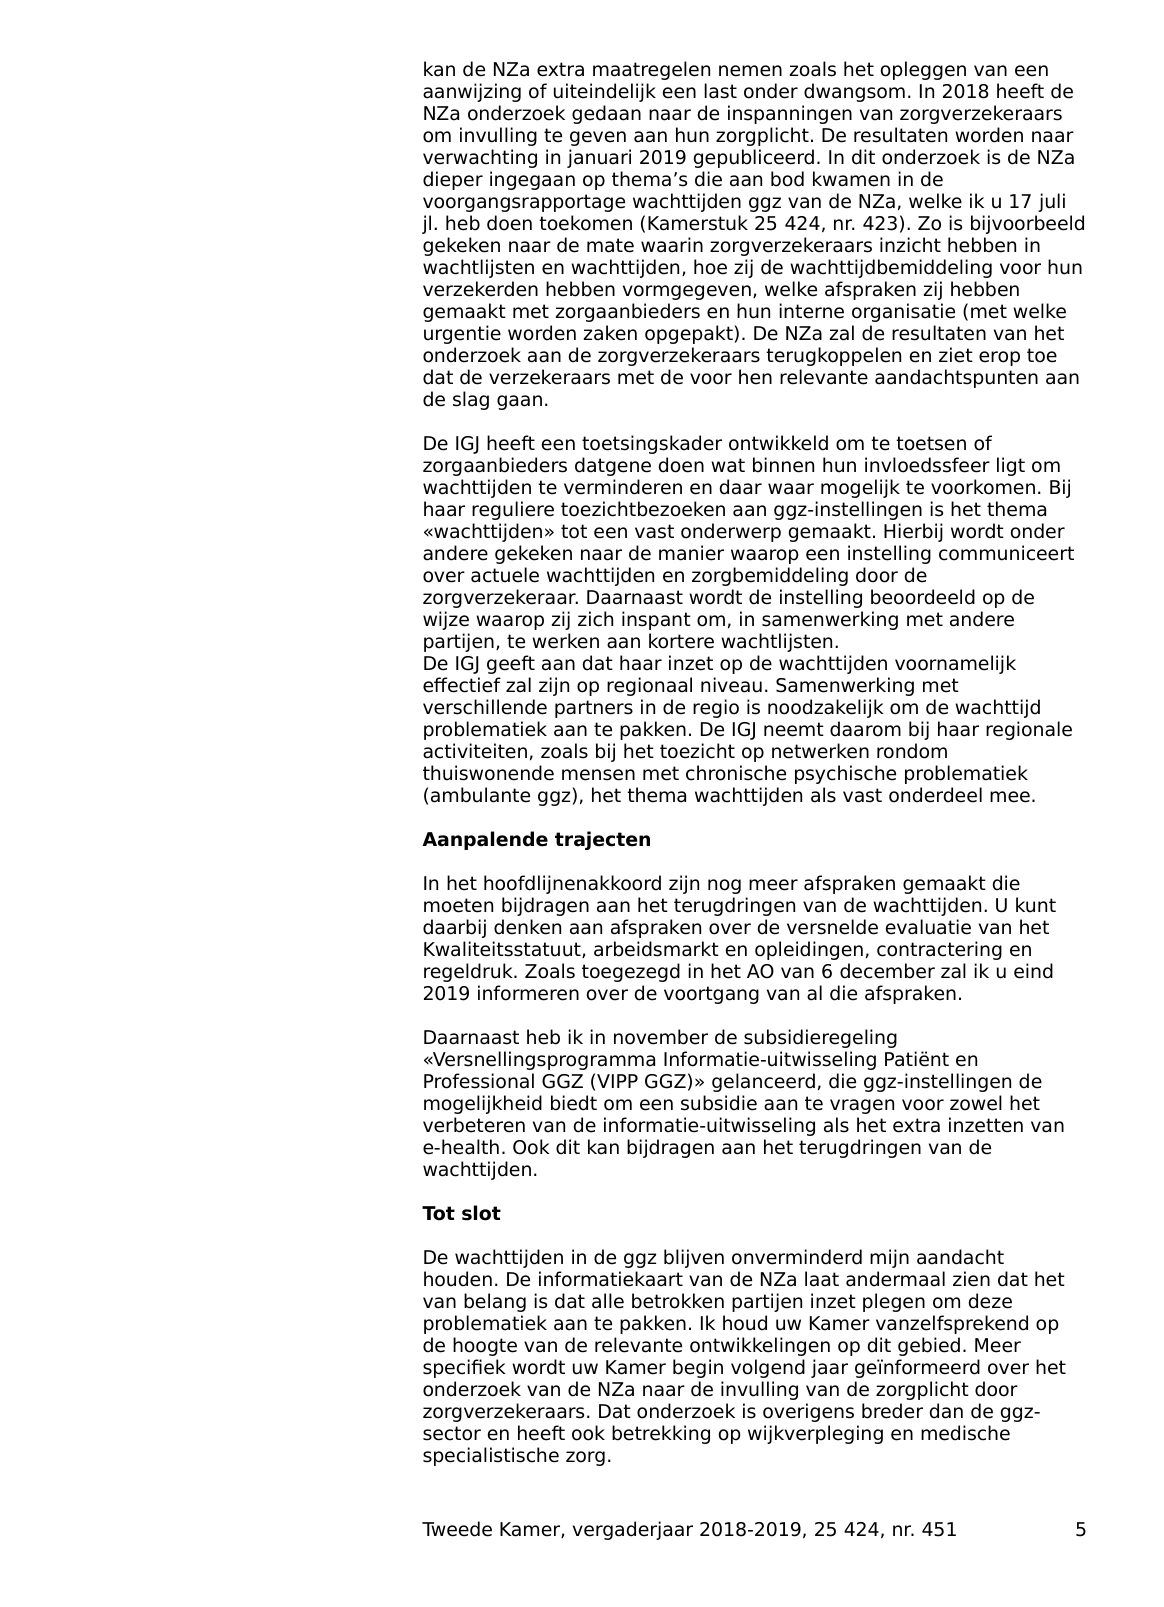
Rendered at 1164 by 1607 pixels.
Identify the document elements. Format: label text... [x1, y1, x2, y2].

subtitle Tot slot [422, 1203, 1087, 1225]
text De IGJ geeft aan dat haar inzet op de wachttijden voornamelijk effectief zal zijn op regionaal niveau. Samenwerking met verschillende partners in de regio is noodzakelijk om de wachttijd problematiek aan te pakken. De IGJ neemt daarom bij haar regionale activiteiten, zoals bij het toezicht op netwerken rondom thuiswonende mensen met chronische psychische problematiek (ambulante ggz), het thema wachttijden als vast onderdeel mee. [422, 653, 1087, 807]
text De IGJ heeft een toetsingskader ontwikkeld om te toetsen of zorgaanbieders datgene doen wat binnen hun invloedssfeer ligt om wachttijden te verminderen en daar waar mogelijk te voorkomen. Bij haar reguliere toezichtbezoeken aan ggz-instellingen is het thema «wachttijden» tot een vast onderwerp gemaakt. Hierbij wordt onder andere gekeken naar de manier waarop een instelling communiceert over actuele wachttijden en zorgbemiddeling door de zorgverzekeraar. Daarnaast wordt de instelling beoordeeld op de wijze waarop zij zich inspant om, in samenwerking met andere partijen, te werken aan kortere wachtlijsten. [422, 433, 1087, 653]
text Daarnaast heb ik in november de subsidieregeling «Versnellingsprogramma Informatie-uitwisseling Patiënt en Professional GGZ (VIPP GGZ)» gelanceerd, die ggz-instellingen de mogelijkheid biedt om een subsidie aan te vragen voor zowel het verbeteren van de informatie-uitwisseling als het extra inzetten van e-health. Ook dit kan bijdragen aan het terugdringen van de wachttijden. [422, 1027, 1087, 1181]
subtitle Aanpalende trajecten [422, 829, 1087, 851]
text In het hoofdlijnenakkoord zijn nog meer afspraken gemaakt die moeten bijdragen aan het terugdringen van de wachttijden. U kunt daarbij denken aan afspraken over de versnelde evaluatie van het Kwaliteitsstatuut, arbeidsmarkt en opleidingen, contractering en regeldruk. Zoals toegezegd in het AO van 6 december zal ik u eind 2019 informeren over de voortgang van al die afspraken. [422, 873, 1087, 1005]
text kan de NZa extra maatregelen nemen zoals het opleggen van een aanwijzing of uiteindelijk een last onder dwangsom. In 2018 heeft de NZa onderzoek gedaan naar de inspanningen van zorgverzekeraars om invulling te geven aan hun zorgplicht. De resultaten worden naar verwachting in januari 2019 gepubliceerd. In dit onderzoek is de NZa dieper ingegaan op thema’s die aan bod kwamen in de voorgangsrapportage wachttijden ggz van de NZa, welke ik u 17 juli jl. heb doen toekomen (Kamerstuk 25 424, nr. 423). Zo is bijvoorbeeld gekeken naar de mate waarin zorgverzekeraars inzicht hebben in wachtlijsten en wachttijden, hoe zij de wachttijdbemiddeling voor hun verzekerden hebben vormgegeven, welke afspraken zij hebben gemaakt met zorgaanbieders en hun interne organisatie (met welke urgentie worden zaken opgepakt). De NZa zal de resultaten van het onderzoek aan de zorgverzekeraars terugkoppelen en ziet erop toe dat de verzekeraars met de voor hen relevante aandachtspunten aan de slag gaan. [422, 59, 1087, 411]
text De wachttijden in de ggz blijven onverminderd mijn aandacht houden. De informatiekaart van de NZa laat andermaal zien dat het van belang is dat alle betrokken partijen inzet plegen om deze problematiek aan te pakken. Ik houd uw Kamer vanzelfsprekend op de hoogte van de relevante ontwikkelingen op dit gebied. Meer specifiek wordt uw Kamer begin volgend jaar geïnformeerd over het onderzoek van de NZa naar de invulling van de zorgplicht door zorgverzekeraars. Dat onderzoek is overigens breder dan de ggz-sector en heeft ook betrekking op wijkverpleging en medische specialistische zorg. [422, 1247, 1087, 1467]
